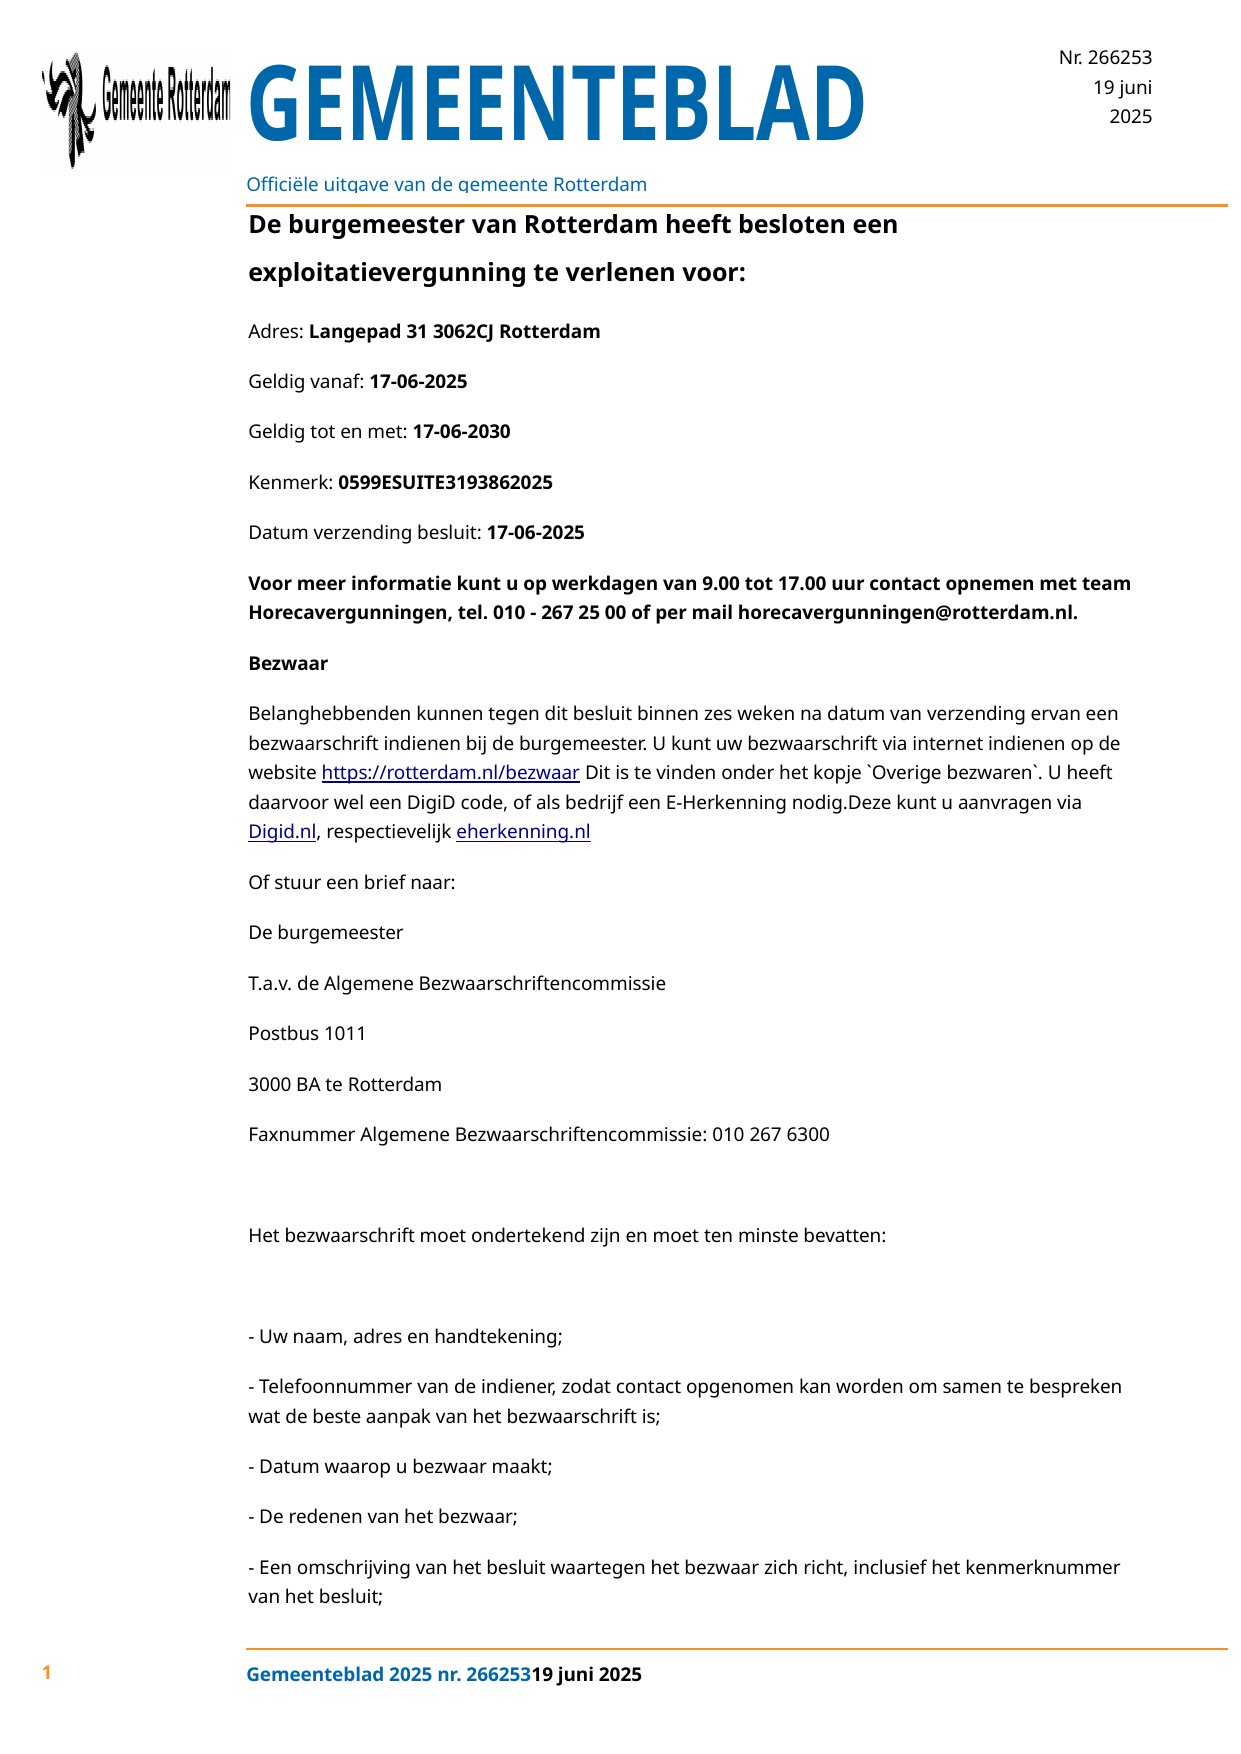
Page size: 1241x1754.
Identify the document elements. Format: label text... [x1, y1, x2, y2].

text Voor meer informatie kunt u op werkdagen van 9.00 tot 17.00 uur contact opnemen met team Horecavergunningen, tel. 010 - 267 25 00 of per mail horecavergunningen@rotterdam.nl. [248, 570, 1152, 625]
text Bezwaar [248, 650, 1152, 676]
text Belanghebbenden kunnen tegen dit besluit binnen zes weken na datum van verzending ervan een bezwaarschrift indienen bij de burgemeester. U kunt uw bezwaarschrift via internet indienen op de website https://rotterdam.nl/bezwaar Dit is te vinden onder het kopje `Overige bezwaren`. U heeft daarvoor wel een DigiD code, of als bedrijf een E-Herkenning nodig.Deze kunt u aanvragen via Digid.nl, respectievelijk eherkenning.nl [248, 700, 1152, 844]
text - Een omschrijving van het besluit waartegen het bezwaar zich richt, inclusief het kenmerknummer van het besluit; [248, 1554, 1152, 1609]
text - Uw naam, adres en handtekening; [248, 1323, 1152, 1349]
picture [41, 47, 231, 172]
text Geldig vanaf: 17-06-2025 [248, 368, 1152, 394]
text Het bezwaarschrift moet ondertekend zijn en moet ten minste bevatten: [248, 1222, 1152, 1248]
text Faxnummer Algemene Bezwaarschriftencommissie: 010 267 6300 [248, 1121, 1152, 1147]
text De burgemeester van Rotterdam heeft besloten een exploitatievergunning te verlenen voor: [248, 207, 1152, 288]
text 3000 BA te Rotterdam [248, 1071, 1152, 1097]
text Of stuur een brief naar: [248, 869, 1152, 895]
text - Datum waarop u bezwaar maakt; [248, 1453, 1152, 1479]
text Datum verzending besluit: 17-06-2025 [248, 519, 1152, 545]
text - De redenen van het bezwaar; [248, 1504, 1152, 1529]
text Geldig tot en met: 17-06-2030 [248, 419, 1152, 444]
text T.a.v. de Algemene Bezwaarschriftencommissie [248, 970, 1152, 996]
text Adres: Langepad 31 3062CJ Rotterdam [248, 318, 1152, 344]
text Postbus 1011 [248, 1020, 1152, 1046]
text - Telefoonnummer van de indiener, zodat contact opgenomen kan worden om samen te bespreken wat de beste aanpak van het bezwaarschrift is; [248, 1373, 1152, 1429]
text Kenmerk: 0599ESUITE3193862025 [248, 469, 1152, 495]
text De burgemeester [248, 919, 1152, 945]
